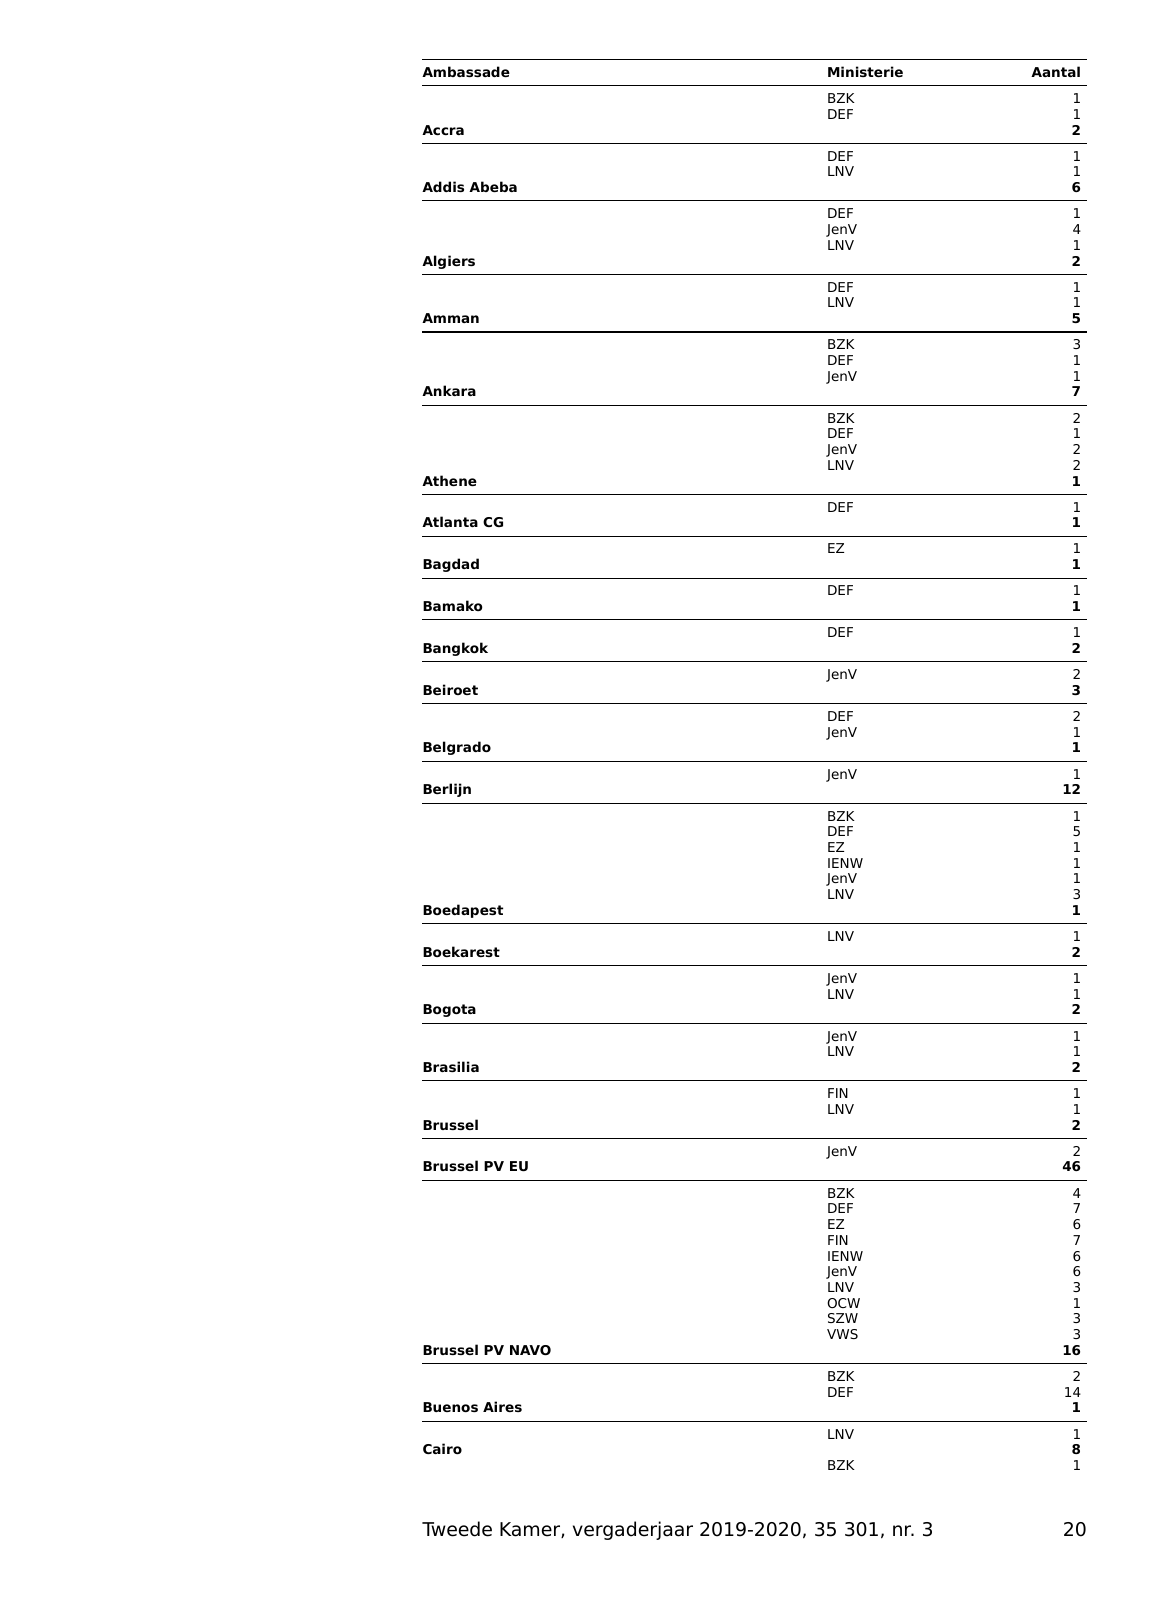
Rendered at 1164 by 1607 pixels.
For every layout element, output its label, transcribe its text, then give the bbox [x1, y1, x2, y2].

table_cell [422, 871, 821, 887]
table_cell [821, 903, 998, 923]
table_cell [422, 662, 821, 683]
table_cell LNV [821, 458, 998, 473]
table_cell [422, 725, 821, 740]
table_cell 16 [998, 1343, 1087, 1363]
table_cell 2 [998, 1364, 1087, 1384]
table_cell 3 [998, 683, 1087, 703]
table_cell 2 [998, 945, 1087, 965]
table_cell [422, 164, 821, 180]
table_cell 6 [998, 1217, 1087, 1233]
table_cell 1 [998, 725, 1087, 740]
table_cell Algiers [422, 253, 821, 274]
table_cell 3 [998, 887, 1087, 903]
table_header Ambassade [422, 60, 821, 85]
table_cell LNV [821, 1102, 998, 1117]
table_cell 7 [998, 1201, 1087, 1217]
table_cell [821, 1002, 998, 1023]
table_cell Amman [422, 311, 821, 331]
table_cell 2 [998, 1002, 1087, 1023]
table_cell [422, 986, 821, 1002]
table_cell [821, 1400, 998, 1421]
table_cell 1 [998, 1400, 1087, 1421]
table_cell [422, 144, 821, 164]
table_cell JenV [821, 725, 998, 740]
table_cell [422, 840, 821, 856]
table_cell 5 [998, 824, 1087, 840]
table_cell 7 [998, 1233, 1087, 1248]
table_cell [422, 406, 821, 426]
table_cell [422, 1364, 821, 1384]
table_cell JenV [821, 1264, 998, 1280]
table_cell [422, 201, 821, 222]
table_cell 1 [998, 353, 1087, 368]
table_cell IENW [821, 856, 998, 871]
table_cell 2 [998, 1118, 1087, 1138]
table_cell FIN [821, 1081, 998, 1102]
table_cell 7 [998, 384, 1087, 405]
table_cell [821, 253, 998, 274]
table_cell LNV [821, 887, 998, 903]
table_cell 1 [998, 620, 1087, 641]
table_cell [422, 1311, 821, 1327]
table_cell 1 [998, 903, 1087, 923]
table_cell 1 [998, 1296, 1087, 1311]
table_cell [422, 704, 821, 724]
table_cell 1 [998, 762, 1087, 782]
table_cell [821, 599, 998, 619]
table_cell DEF [821, 824, 998, 840]
table_cell [821, 740, 998, 761]
table_cell JenV [821, 222, 998, 238]
table_cell JenV [821, 762, 998, 782]
table_cell 6 [998, 1248, 1087, 1264]
table_cell 3 [998, 1327, 1087, 1343]
table_cell BZK [821, 1181, 998, 1201]
table_cell 1 [998, 1102, 1087, 1117]
table_cell DEF [821, 1201, 998, 1217]
table_cell JenV [821, 369, 998, 384]
table_cell 1 [998, 579, 1087, 599]
table_cell 1 [998, 1024, 1087, 1044]
table_cell DEF [821, 620, 998, 641]
table_cell LNV [821, 1044, 998, 1060]
table_cell 2 [998, 458, 1087, 473]
table_cell 4 [998, 222, 1087, 238]
table_cell BZK [821, 1364, 998, 1384]
table_cell [821, 384, 998, 405]
table_cell LNV [821, 1280, 998, 1296]
table_cell 2 [998, 1139, 1087, 1159]
table_cell [422, 107, 821, 122]
table_cell SZW [821, 1311, 998, 1327]
table_cell 1 [998, 740, 1087, 761]
table_cell Brussel [422, 1118, 821, 1138]
table_cell Bamako [422, 599, 821, 619]
table_cell 1 [998, 515, 1087, 536]
table_cell 2 [998, 406, 1087, 426]
table_cell [422, 966, 821, 986]
table_cell DEF [821, 426, 998, 442]
table_cell DEF [821, 275, 998, 295]
table_cell [422, 537, 821, 557]
table_cell DEF [821, 495, 998, 515]
table_cell [821, 473, 998, 494]
table_cell Cairo [422, 1442, 821, 1458]
table_cell DEF [821, 144, 998, 164]
table_cell [821, 1118, 998, 1138]
table_cell 1 [998, 1044, 1087, 1060]
table_cell JenV [821, 1024, 998, 1044]
table_cell [422, 1296, 821, 1311]
table_cell [422, 295, 821, 311]
table_cell [422, 1233, 821, 1248]
table_cell 1 [998, 924, 1087, 944]
table_cell 5 [998, 311, 1087, 331]
table_cell BZK [821, 86, 998, 107]
table_cell 1 [998, 275, 1087, 295]
table_cell VWS [821, 1327, 998, 1343]
table_cell 1 [998, 164, 1087, 180]
table_cell 2 [998, 123, 1087, 143]
table_cell DEF [821, 201, 998, 222]
table_cell [821, 782, 998, 803]
table_cell Boekarest [422, 945, 821, 965]
table_cell DEF [821, 704, 998, 724]
table_cell [821, 311, 998, 331]
table_cell [422, 1264, 821, 1280]
table_cell [422, 1181, 821, 1201]
table_cell 1 [998, 1081, 1087, 1102]
table_cell Brussel PV EU [422, 1159, 821, 1180]
table_cell [422, 824, 821, 840]
table_cell 3 [998, 1280, 1087, 1296]
table_cell 2 [998, 253, 1087, 274]
table_cell 1 [998, 537, 1087, 557]
table_cell LNV [821, 295, 998, 311]
table_cell LNV [821, 238, 998, 253]
table_cell 1 [998, 804, 1087, 824]
table_cell 1 [998, 144, 1087, 164]
table_cell BZK [821, 1458, 998, 1474]
table_cell 4 [998, 1181, 1087, 1201]
table_cell 1 [998, 495, 1087, 515]
table_cell Boedapest [422, 903, 821, 923]
table_cell [422, 1024, 821, 1044]
table_header Ministerie [821, 60, 998, 85]
table_cell IENW [821, 1248, 998, 1264]
table_cell 1 [998, 871, 1087, 887]
table_cell DEF [821, 579, 998, 599]
table_cell 2 [998, 641, 1087, 661]
table_cell [422, 1327, 821, 1343]
table_cell 6 [998, 1264, 1087, 1280]
table_cell EZ [821, 840, 998, 856]
table_cell Atlanta CG [422, 515, 821, 536]
table_cell 3 [998, 333, 1087, 353]
table_cell BZK [821, 333, 998, 353]
table_cell [422, 1217, 821, 1233]
table_cell [821, 123, 998, 143]
table_cell 1 [998, 856, 1087, 871]
table_cell Berlijn [422, 782, 821, 803]
table_cell 1 [998, 557, 1087, 577]
table_cell [422, 275, 821, 295]
table_cell 1 [998, 1458, 1087, 1474]
table_cell JenV [821, 966, 998, 986]
table_cell [422, 1422, 821, 1442]
table_cell BZK [821, 804, 998, 824]
table_cell 1 [998, 201, 1087, 222]
table_cell [422, 856, 821, 871]
table_cell JenV [821, 442, 998, 458]
table_cell [422, 579, 821, 599]
table_cell [422, 762, 821, 782]
table_cell 1 [998, 840, 1087, 856]
table_cell [821, 557, 998, 577]
table_cell 1 [998, 107, 1087, 122]
table_cell [422, 495, 821, 515]
table_cell LNV [821, 986, 998, 1002]
table_cell 1 [998, 966, 1087, 986]
table_cell Athene [422, 473, 821, 494]
table_cell 1 [998, 1422, 1087, 1442]
table_cell LNV [821, 1422, 998, 1442]
table_cell DEF [821, 353, 998, 368]
table_cell [422, 1139, 821, 1159]
table_cell [422, 442, 821, 458]
table_cell [422, 1201, 821, 1217]
table_cell DEF [821, 1385, 998, 1400]
table_cell 1 [998, 369, 1087, 384]
table_cell LNV [821, 164, 998, 180]
table_cell [821, 515, 998, 536]
table_cell 1 [998, 986, 1087, 1002]
table_cell [821, 683, 998, 703]
table_cell 12 [998, 782, 1087, 803]
table_cell OCW [821, 1296, 998, 1311]
table_cell [422, 1458, 821, 1474]
table_cell 1 [998, 473, 1087, 494]
table_cell [821, 180, 998, 200]
table_cell [422, 369, 821, 384]
table_header Aantal [998, 60, 1087, 85]
table_cell 2 [998, 1060, 1087, 1080]
table_cell [422, 353, 821, 368]
table_cell Bogota [422, 1002, 821, 1023]
table_cell EZ [821, 1217, 998, 1233]
table_cell Ankara [422, 384, 821, 405]
table_cell 3 [998, 1311, 1087, 1327]
table_cell FIN [821, 1233, 998, 1248]
table_cell JenV [821, 662, 998, 683]
table_cell 1 [998, 599, 1087, 619]
table_cell [422, 238, 821, 253]
table_cell 1 [998, 295, 1087, 311]
table_cell [821, 945, 998, 965]
table_cell [821, 1159, 998, 1180]
table_cell Beiroet [422, 683, 821, 703]
table_cell 2 [998, 662, 1087, 683]
table_cell Bagdad [422, 557, 821, 577]
table_cell 6 [998, 180, 1087, 200]
table_cell BZK [821, 406, 998, 426]
table_cell [422, 333, 821, 353]
table_cell EZ [821, 537, 998, 557]
table_cell [422, 620, 821, 641]
table_cell Bangkok [422, 641, 821, 661]
table_cell 46 [998, 1159, 1087, 1180]
table_cell [422, 1044, 821, 1060]
table_cell 2 [998, 442, 1087, 458]
table_cell [422, 222, 821, 238]
table_cell 1 [998, 86, 1087, 107]
table_cell 1 [998, 426, 1087, 442]
table_cell Brussel PV NAVO [422, 1343, 821, 1363]
table_cell [422, 1385, 821, 1400]
table_cell 1 [998, 238, 1087, 253]
table_cell Accra [422, 123, 821, 143]
table_cell Buenos Aires [422, 1400, 821, 1421]
table_cell Addis Abeba [422, 180, 821, 200]
table_cell Belgrado [422, 740, 821, 761]
table_cell LNV [821, 924, 998, 944]
table_cell [821, 641, 998, 661]
table_cell [422, 86, 821, 107]
table_cell [422, 458, 821, 473]
table_cell 14 [998, 1385, 1087, 1400]
table_cell DEF [821, 107, 998, 122]
table_cell [422, 804, 821, 824]
table_cell [422, 924, 821, 944]
table_cell [422, 1280, 821, 1296]
table_cell [422, 1248, 821, 1264]
table_cell [821, 1060, 998, 1080]
table_cell [422, 1102, 821, 1117]
table_cell [821, 1343, 998, 1363]
table_cell [422, 887, 821, 903]
table_cell JenV [821, 871, 998, 887]
table_cell JenV [821, 1139, 998, 1159]
table_cell 8 [998, 1442, 1087, 1458]
table_cell Brasilia [422, 1060, 821, 1080]
table_cell [422, 1081, 821, 1102]
table_cell 2 [998, 704, 1087, 724]
table_cell [422, 426, 821, 442]
table_cell [821, 1442, 998, 1458]
